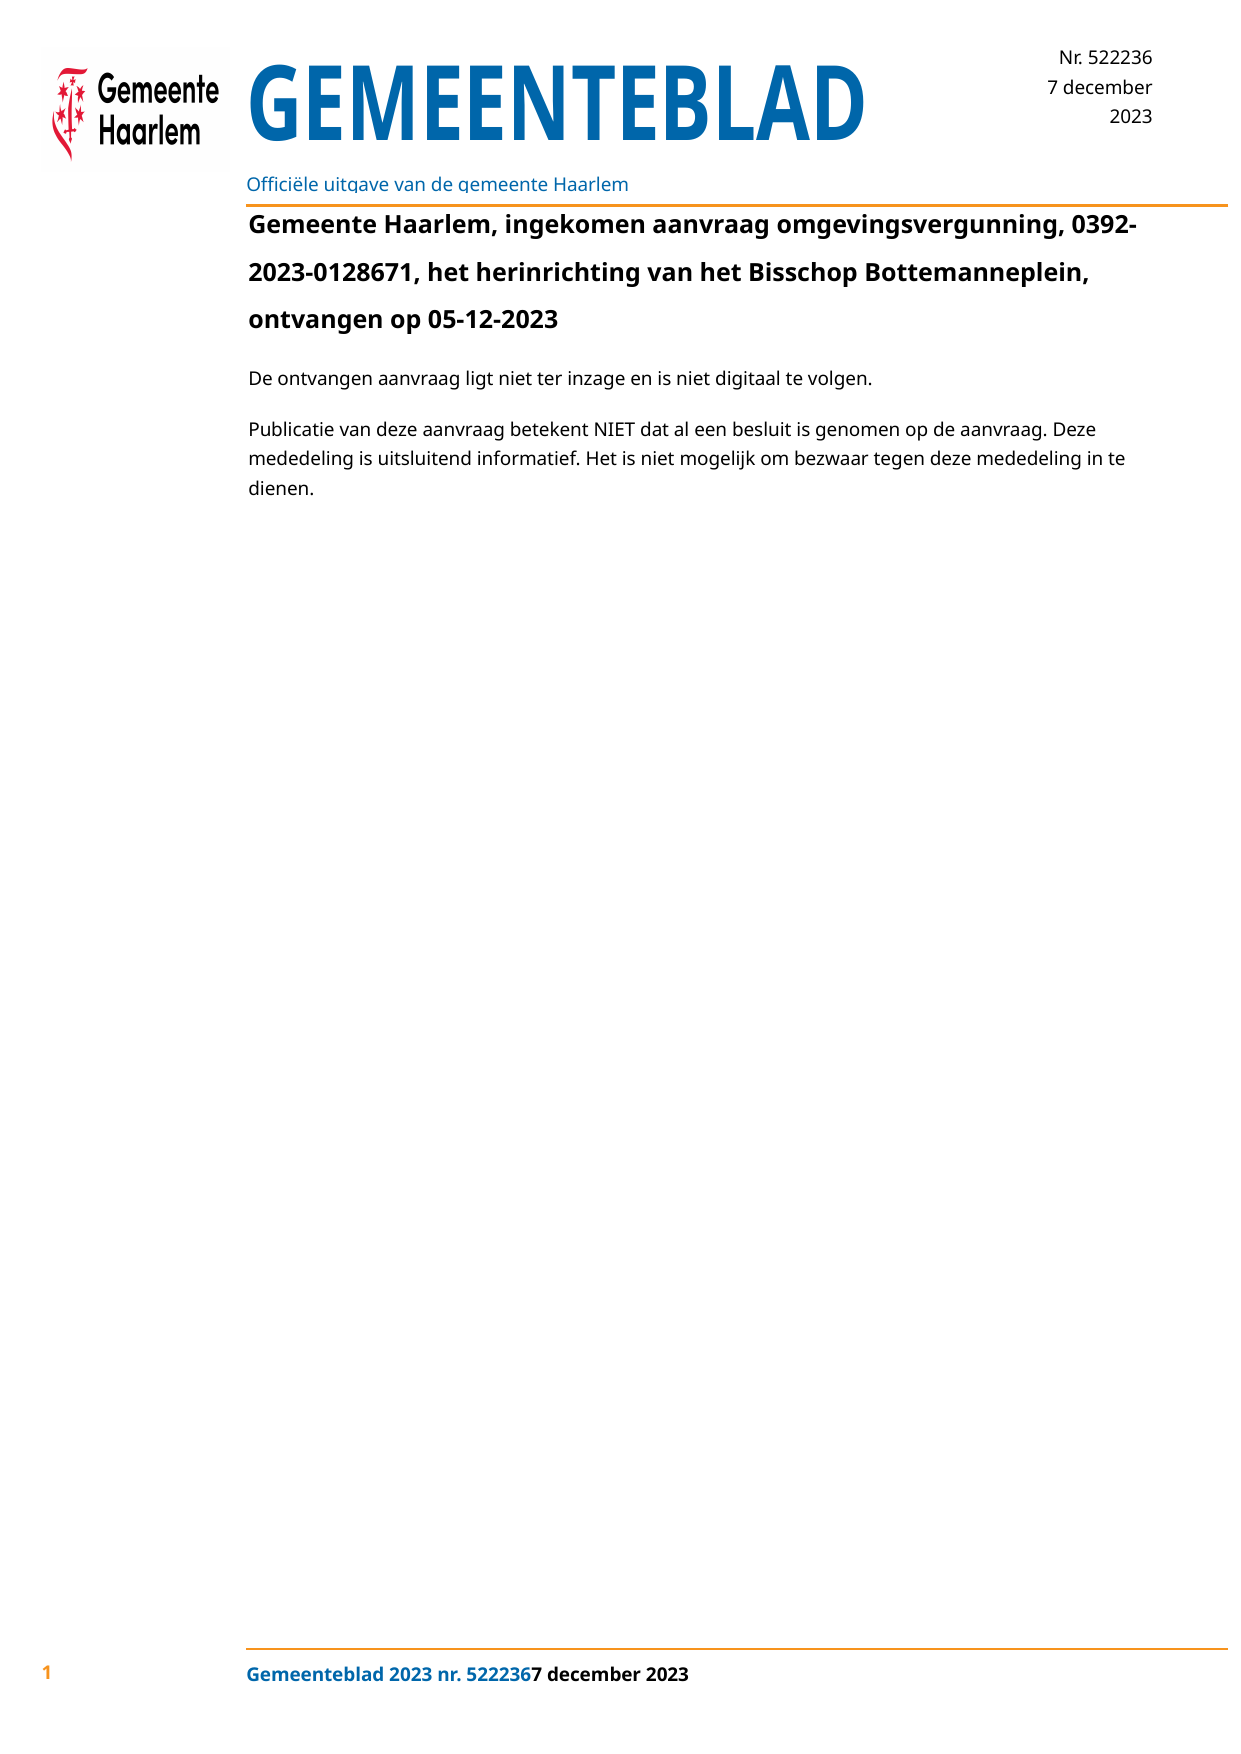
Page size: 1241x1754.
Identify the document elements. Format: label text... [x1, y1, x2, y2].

text Gemeente Haarlem, ingekomen aanvraag omgevingsvergunning, 0392-2023-0128671, het herinrichting van het Bisschop Bottemanneplein, ontvangen op 05-12-2023 [248, 207, 1152, 336]
text De ontvangen aanvraag ligt niet ter inzage en is niet digitaal te volgen. [248, 366, 1152, 391]
picture [41, 47, 231, 172]
text Publicatie van deze aanvraag betekent NIET dat al een besluit is genomen op de aanvraag. Deze mededeling is uitsluitend informatief. Het is niet mogelijk om bezwaar tegen deze mededeling in te dienen. [248, 416, 1152, 501]
